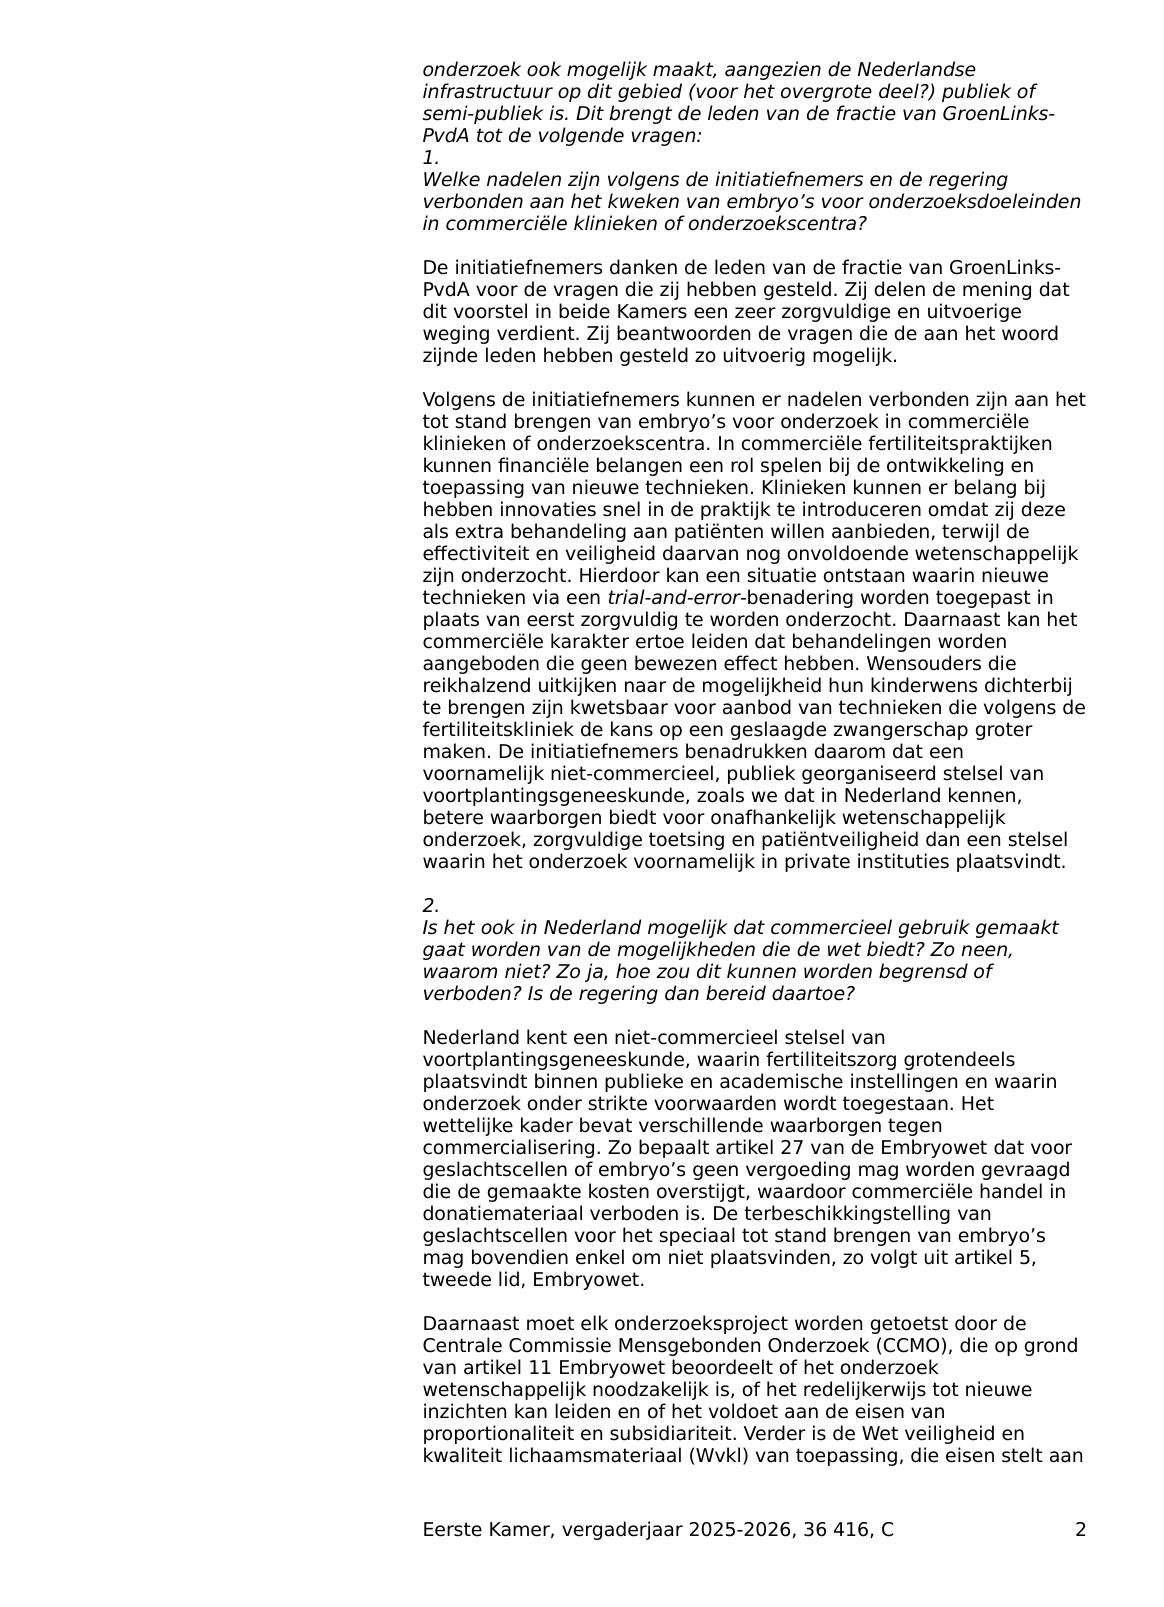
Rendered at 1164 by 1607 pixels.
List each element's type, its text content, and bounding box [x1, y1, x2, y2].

text Welke nadelen zijn volgens de initiatiefnemers en de regering verbonden aan het kweken van embryo’s voor onderzoeksdoeleinden in commerciële klinieken of onderzoekscentra? [422, 169, 1087, 235]
text Nederland kent een niet-commercieel stelsel van voortplantingsgeneeskunde, waarin fertiliteitszorg grotendeels plaatsvindt binnen publieke en academische instellingen en waarin onderzoek onder strikte voorwaarden wordt toegestaan. Het wettelijke kader bevat verschillende waarborgen tegen commercialisering. Zo bepaalt artikel 27 van de Embryowet dat voor geslachtscellen of embryo’s geen vergoeding mag worden gevraagd die de gemaakte kosten overstijgt, waardoor commerciële handel in donatiemateriaal verboden is. De terbeschikkingstelling van geslachtscellen voor het speciaal tot stand brengen van embryo’s mag bovendien enkel om niet plaatsvinden, zo volgt uit artikel 5, tweede lid, Embryowet. [422, 1027, 1087, 1291]
text onderzoek ook mogelijk maakt, aangezien de Nederlandse infrastructuur op dit gebied (voor het overgrote deel?) publiek of semi-publiek is. Dit brengt de leden van de fractie van GroenLinks-PvdA tot de volgende vragen: [422, 59, 1087, 147]
text De initiatiefnemers danken de leden van de fractie van GroenLinks-PvdA voor de vragen die zij hebben gesteld. Zij delen de mening dat dit voorstel in beide Kamers een zeer zorgvuldige en uitvoerige weging verdient. Zij beantwoorden de vragen die de aan het woord zijnde leden hebben gesteld zo uitvoerig mogelijk. [422, 257, 1087, 367]
text 2. [422, 895, 1087, 917]
text Is het ook in Nederland mogelijk dat commercieel gebruik gemaakt gaat worden van de mogelijkheden die de wet biedt? Zo neen, waarom niet? Zo ja, hoe zou dit kunnen worden begrensd of verboden? Is de regering dan bereid daartoe? [422, 917, 1087, 1005]
text Daarnaast moet elk onderzoeksproject worden getoetst door de Centrale Commissie Mensgebonden Onderzoek (CCMO), die op grond van artikel 11 Embryowet beoordeelt of het onderzoek wetenschappelijk noodzakelijk is, of het redelijkerwijs tot nieuwe inzichten kan leiden en of het voldoet aan de eisen van proportionaliteit en subsidiariteit. Verder is de Wet veiligheid en kwaliteit lichaamsmateriaal (Wvkl) van toepassing, die eisen stelt aan [422, 1313, 1087, 1467]
text 1. [422, 147, 1087, 169]
text Volgens de initiatiefnemers kunnen er nadelen verbonden zijn aan het tot stand brengen van embryo’s voor onderzoek in commerciële klinieken of onderzoekscentra. In commerciële fertiliteitspraktijken kunnen financiële belangen een rol spelen bij de ontwikkeling en toepassing van nieuwe technieken. Klinieken kunnen er belang bij hebben innovaties snel in de praktijk te introduceren omdat zij deze als extra behandeling aan patiënten willen aanbieden, terwijl de effectiviteit en veiligheid daarvan nog onvoldoende wetenschappelijk zijn onderzocht. Hierdoor kan een situatie ontstaan waarin nieuwe technieken via een trial-and-error-benadering worden toegepast in plaats van eerst zorgvuldig te worden onderzocht. Daarnaast kan het commerciële karakter ertoe leiden dat behandelingen worden aangeboden die geen bewezen effect hebben. Wensouders die reikhalzend uitkijken naar de mogelijkheid hun kinderwens dichterbij te brengen zijn kwetsbaar voor aanbod van technieken die volgens de fertiliteitskliniek de kans op een geslaagde zwangerschap groter maken. De initiatiefnemers benadrukken daarom dat een voornamelijk niet-commercieel, publiek georganiseerd stelsel van voortplantingsgeneeskunde, zoals we dat in Nederland kennen, betere waarborgen biedt voor onafhankelijk wetenschappelijk onderzoek, zorgvuldige toetsing en patiëntveiligheid dan een stelsel waarin het onderzoek voornamelijk in private instituties plaatsvindt. [422, 389, 1087, 873]
